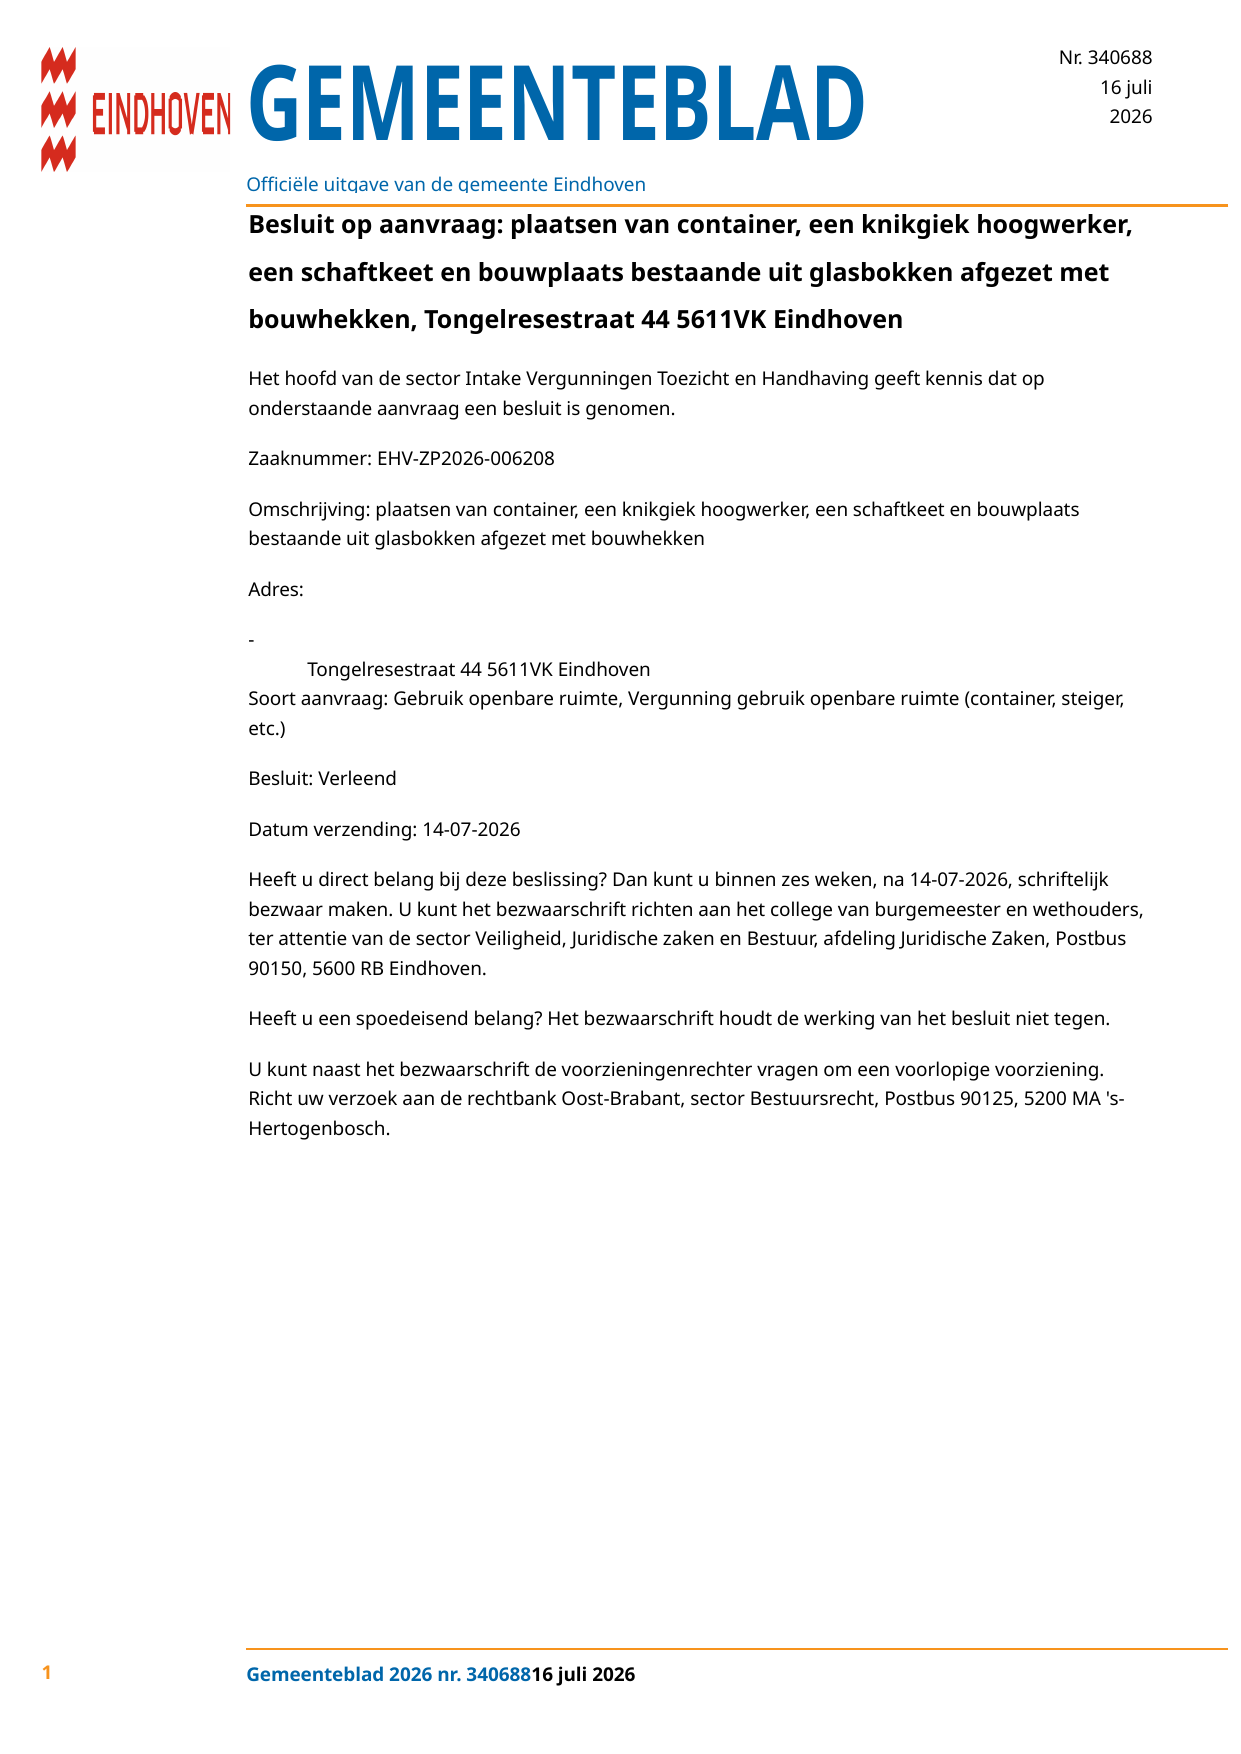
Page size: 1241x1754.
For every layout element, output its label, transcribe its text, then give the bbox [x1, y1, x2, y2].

picture [41, 47, 231, 172]
text Besluit: Verleend [248, 766, 1152, 791]
text Het hoofd van de sector Intake Vergunningen Toezicht en Handhaving geeft kennis dat op onderstaande aanvraag een besluit is genomen. [248, 366, 1152, 421]
list Tongelresestraat 44 5611VK Eindhoven [248, 656, 1152, 682]
text Omschrijving: plaatsen van container, een knikgiek hoogwerker, een schaftkeet en bouwplaats bestaande uit glasbokken afgezet met bouwhekken [248, 496, 1152, 551]
text Datum verzending: 14-07-2026 [248, 816, 1152, 842]
text Adres: [248, 576, 1152, 602]
text Besluit op aanvraag: plaatsen van container, een knikgiek hoogwerker, een schaftkeet en bouwplaats bestaande uit glasbokken afgezet met bouwhekken, Tongelresestraat 44 5611VK Eindhoven [248, 207, 1152, 336]
text Heeft u direct belang bij deze beslissing? Dan kunt u binnen zes weken, na 14-07-2026, schriftelijk bezwaar maken. U kunt het bezwaarschrift richten aan het college van burgemeester en wethouders, ter attentie van de sector Veiligheid, Juridische zaken en Bestuur, afdeling Juridische Zaken, Postbus 90150, 5600 RB Eindhoven. [248, 866, 1152, 981]
text Heeft u een spoedeisend belang? Het bezwaarschrift houdt de werking van het besluit niet tegen. [248, 1006, 1152, 1031]
text Zaaknummer: EHV-ZP2026-006208 [248, 446, 1152, 471]
text U kunt naast het bezwaarschrift de voorzieningenrechter vragen om een voorlopige voorziening. Richt uw verzoek aan de rechtbank Oost-Brabant, sector Bestuursrecht, Postbus 90125, 5200 MA 's-Hertogenbosch. [248, 1056, 1152, 1141]
text Soort aanvraag: Gebruik openbare ruimte, Vergunning gebruik openbare ruimte (container, steiger, etc.) [248, 686, 1152, 741]
